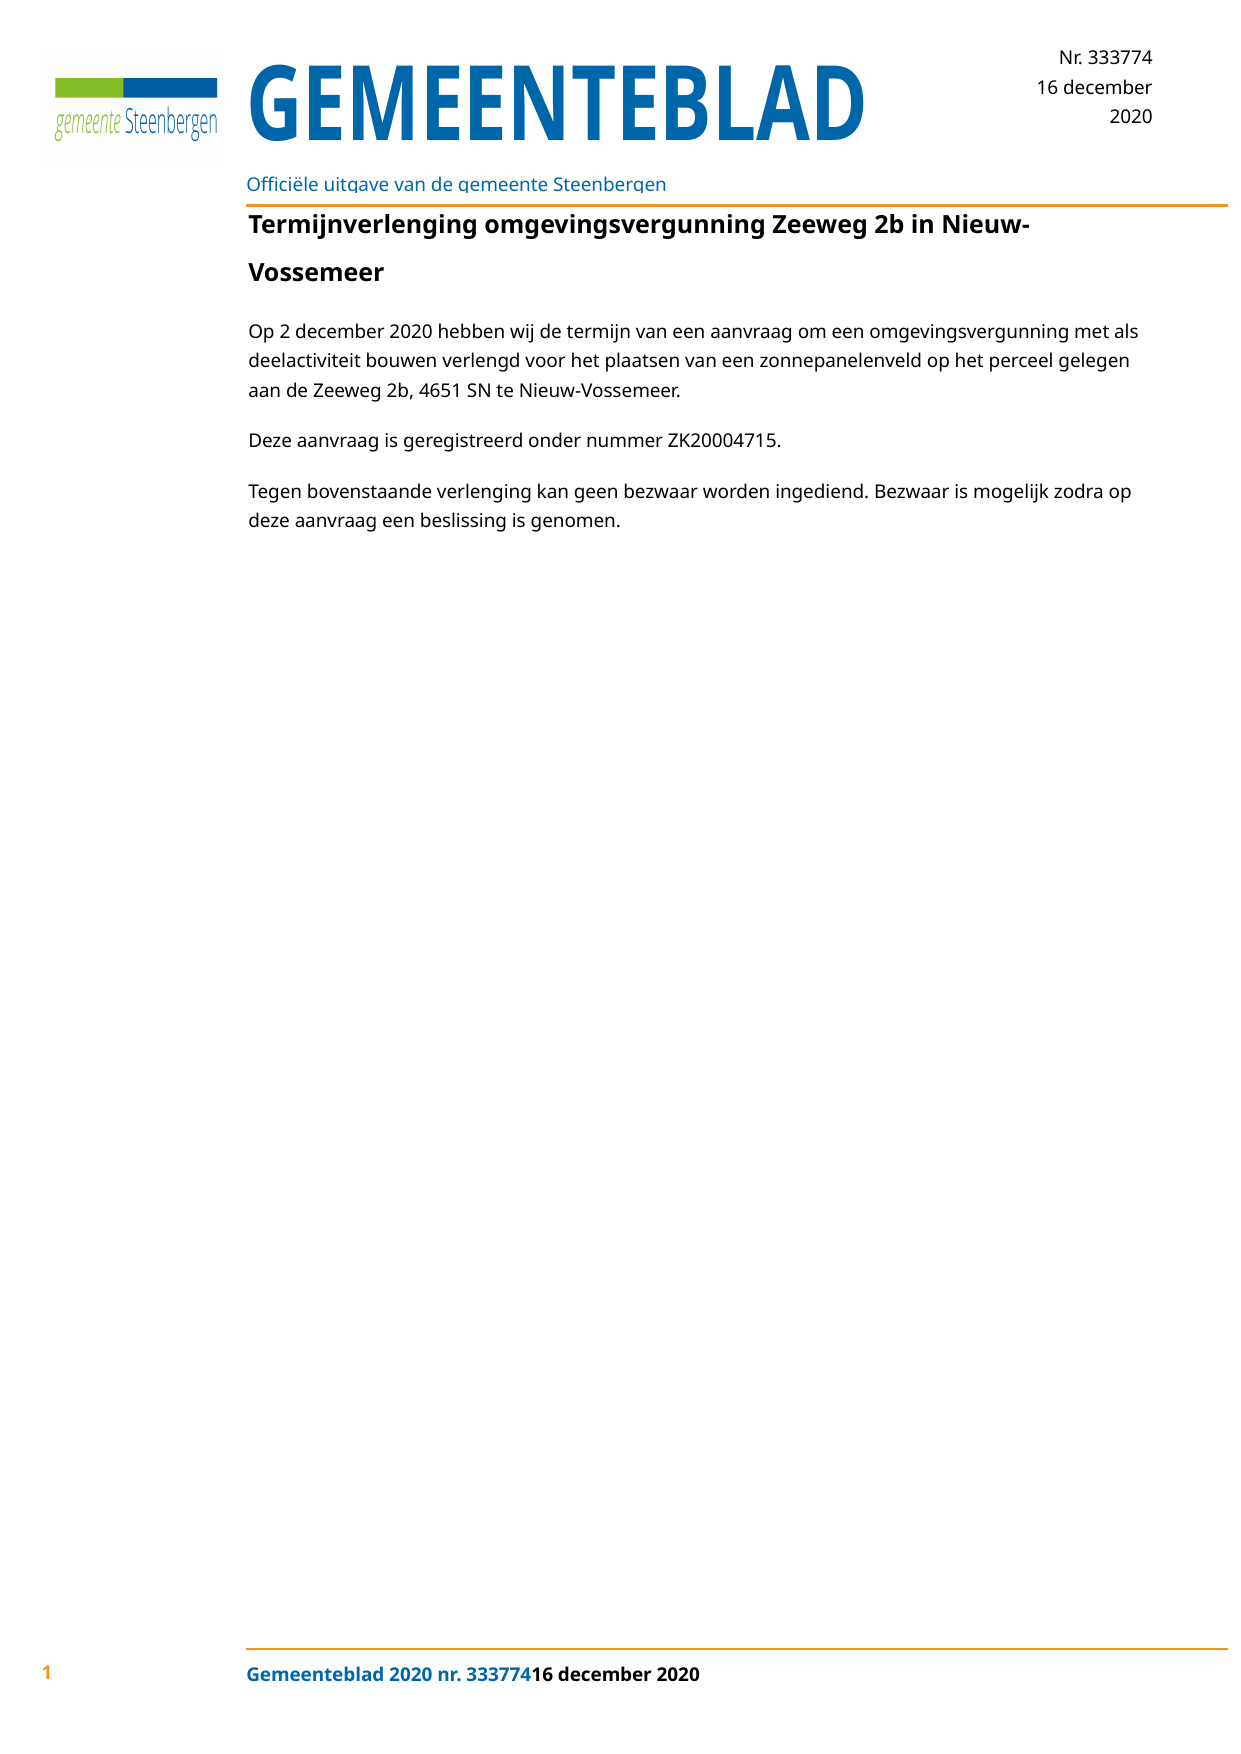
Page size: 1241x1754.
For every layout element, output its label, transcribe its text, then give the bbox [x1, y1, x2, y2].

text Op 2 december 2020 hebben wij de termijn van een aanvraag om een omgevingsvergunning met als deelactiviteit bouwen verlengd voor het plaatsen van een zonnepanelenveld op het perceel gelegen aan de Zeeweg 2b, 4651 SN te Nieuw-Vossemeer. [248, 318, 1152, 403]
picture [41, 47, 231, 172]
text Tegen bovenstaande verlenging kan geen bezwaar worden ingediend. Bezwaar is mogelijk zodra op deze aanvraag een beslissing is genomen. [248, 478, 1152, 533]
text Termijnverlenging omgevingsvergunning Zeeweg 2b in Nieuw-Vossemeer [248, 207, 1152, 288]
text Deze aanvraag is geregistreerd onder nummer ZK20004715. [248, 427, 1152, 453]
